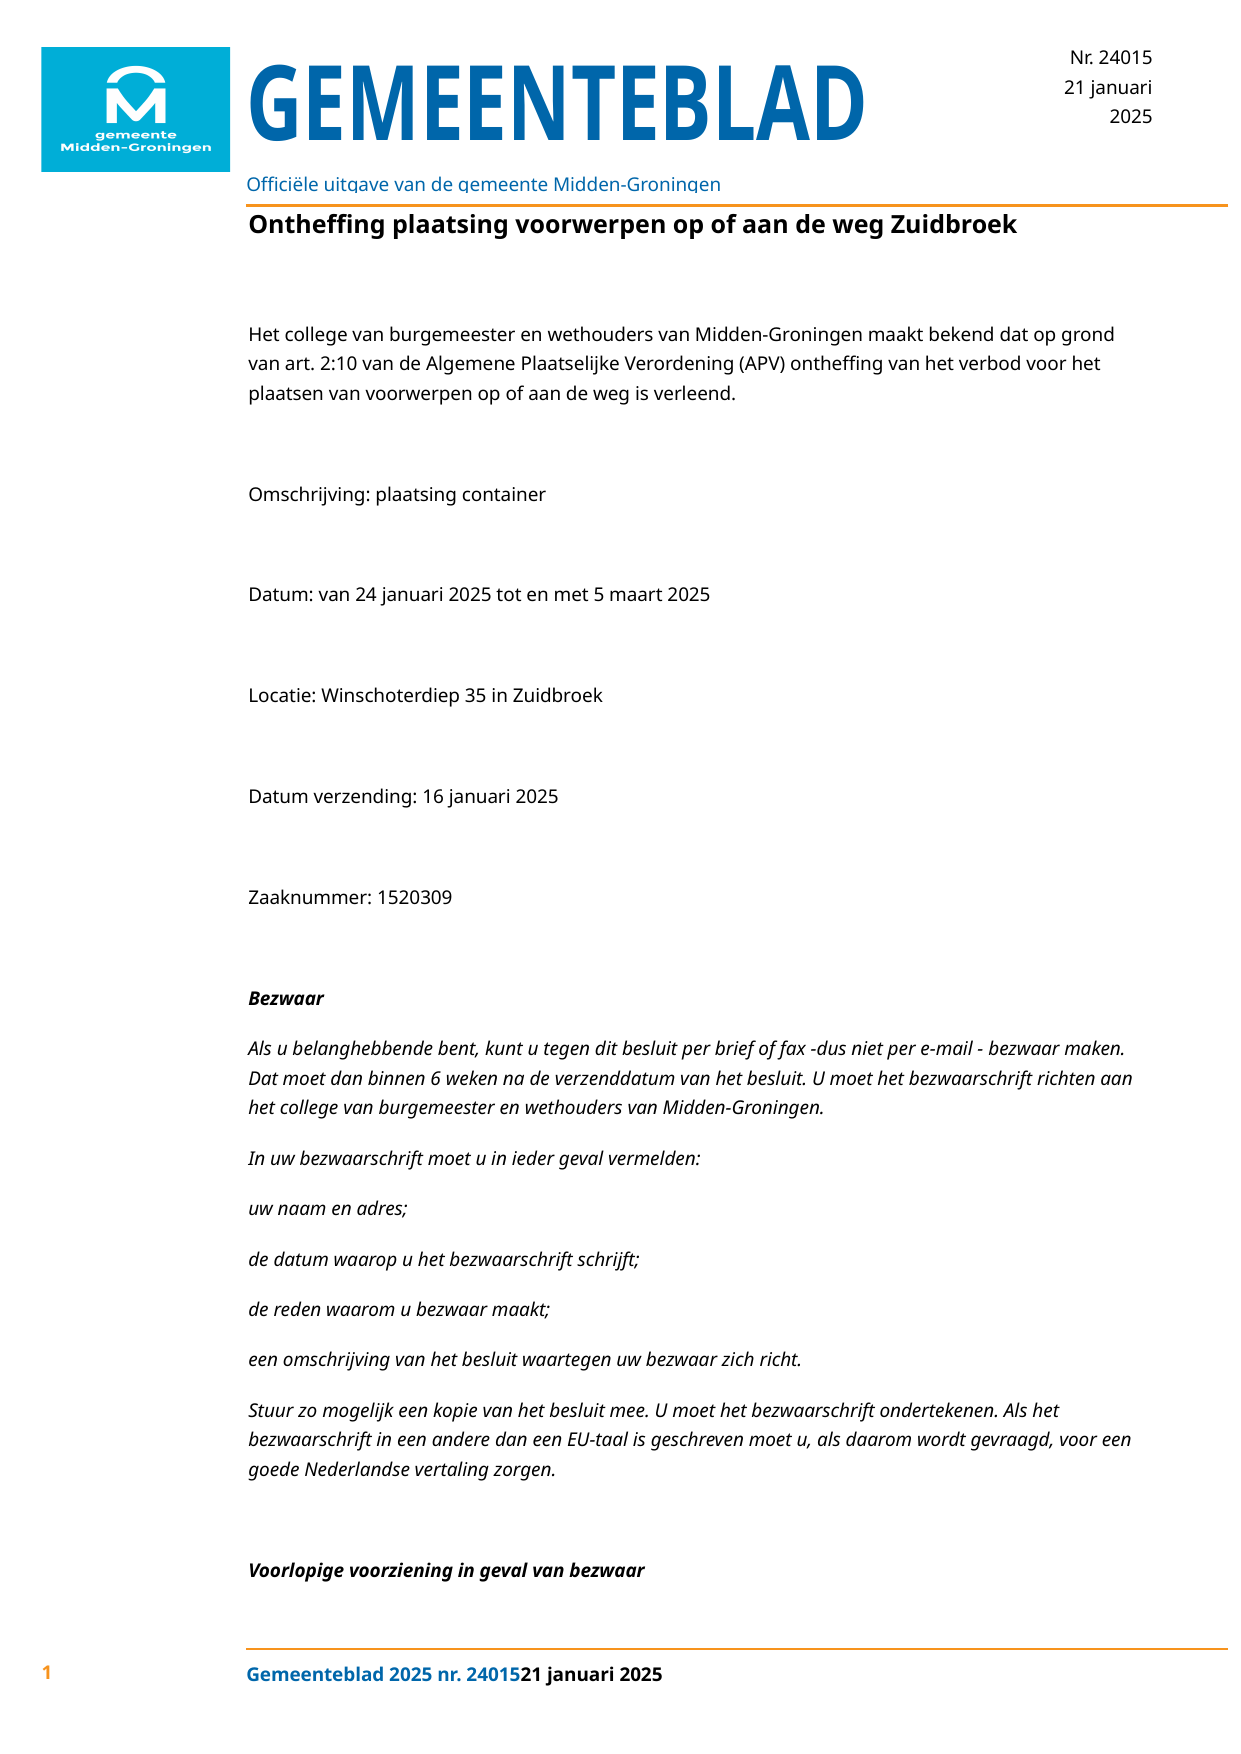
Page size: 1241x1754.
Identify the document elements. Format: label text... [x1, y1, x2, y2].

picture [107, 89, 165, 122]
picture [108, 66, 164, 82]
text Datum: van 24 januari 2025 tot en met 5 maart 2025 [248, 582, 1152, 607]
text Als u belanghebbende bent, kunt u tegen dit besluit per brief of fax -dus niet per e-mail - bezwaar maken. Dat moet dan binnen 6 weken na de verzenddatum van het besluit. U moet het bezwaarschrift richten aan het college van burgemeester en wethouders van Midden-Groningen. [248, 1035, 1152, 1120]
text Ontheffing plaatsing voorwerpen op of aan de weg Zuidbroek [248, 207, 1152, 241]
text Locatie: Winschoterdiep 35 in Zuidbroek [248, 682, 1152, 708]
text een omschrijving van het besluit waartegen uw bezwaar zich richt. [248, 1347, 1152, 1372]
text In uw bezwaarschrift moet u in ieder geval vermelden: [248, 1145, 1152, 1171]
text Bezwaar [248, 985, 1152, 1011]
text Stuur zo mogelijk een kopie van het besluit mee. U moet het bezwaarschrift ondertekenen. Als het bezwaarschrift in een andere dan een EU-taal is geschreven moet u, als daarom wordt gevraagd, voor een goede Nederlandse vertaling zorgen. [248, 1397, 1152, 1482]
text Omschrijving: plaatsing container [248, 481, 1152, 506]
text uw naam en adres; [248, 1195, 1152, 1221]
picture [184, 146, 190, 153]
text Datum verzending: 16 januari 2025 [248, 783, 1152, 809]
text Zaaknummer: 1520309 [248, 884, 1152, 910]
text Het college van burgemeester en wethouders van Midden-Groningen maakt bekend dat op grond van art. 2:10 van de Algemene Plaatselijke Verordening (APV) ontheffing van het verbod voor het plaatsen van voorwerpen op of aan de weg is verleend. [248, 321, 1152, 406]
text de datum waarop u het bezwaarschrift schrijft; [248, 1246, 1152, 1271]
text Voorlopige voorziening in geval van bezwaar [248, 1557, 1152, 1583]
text de reden waarom u bezwaar maakt; [248, 1296, 1152, 1322]
